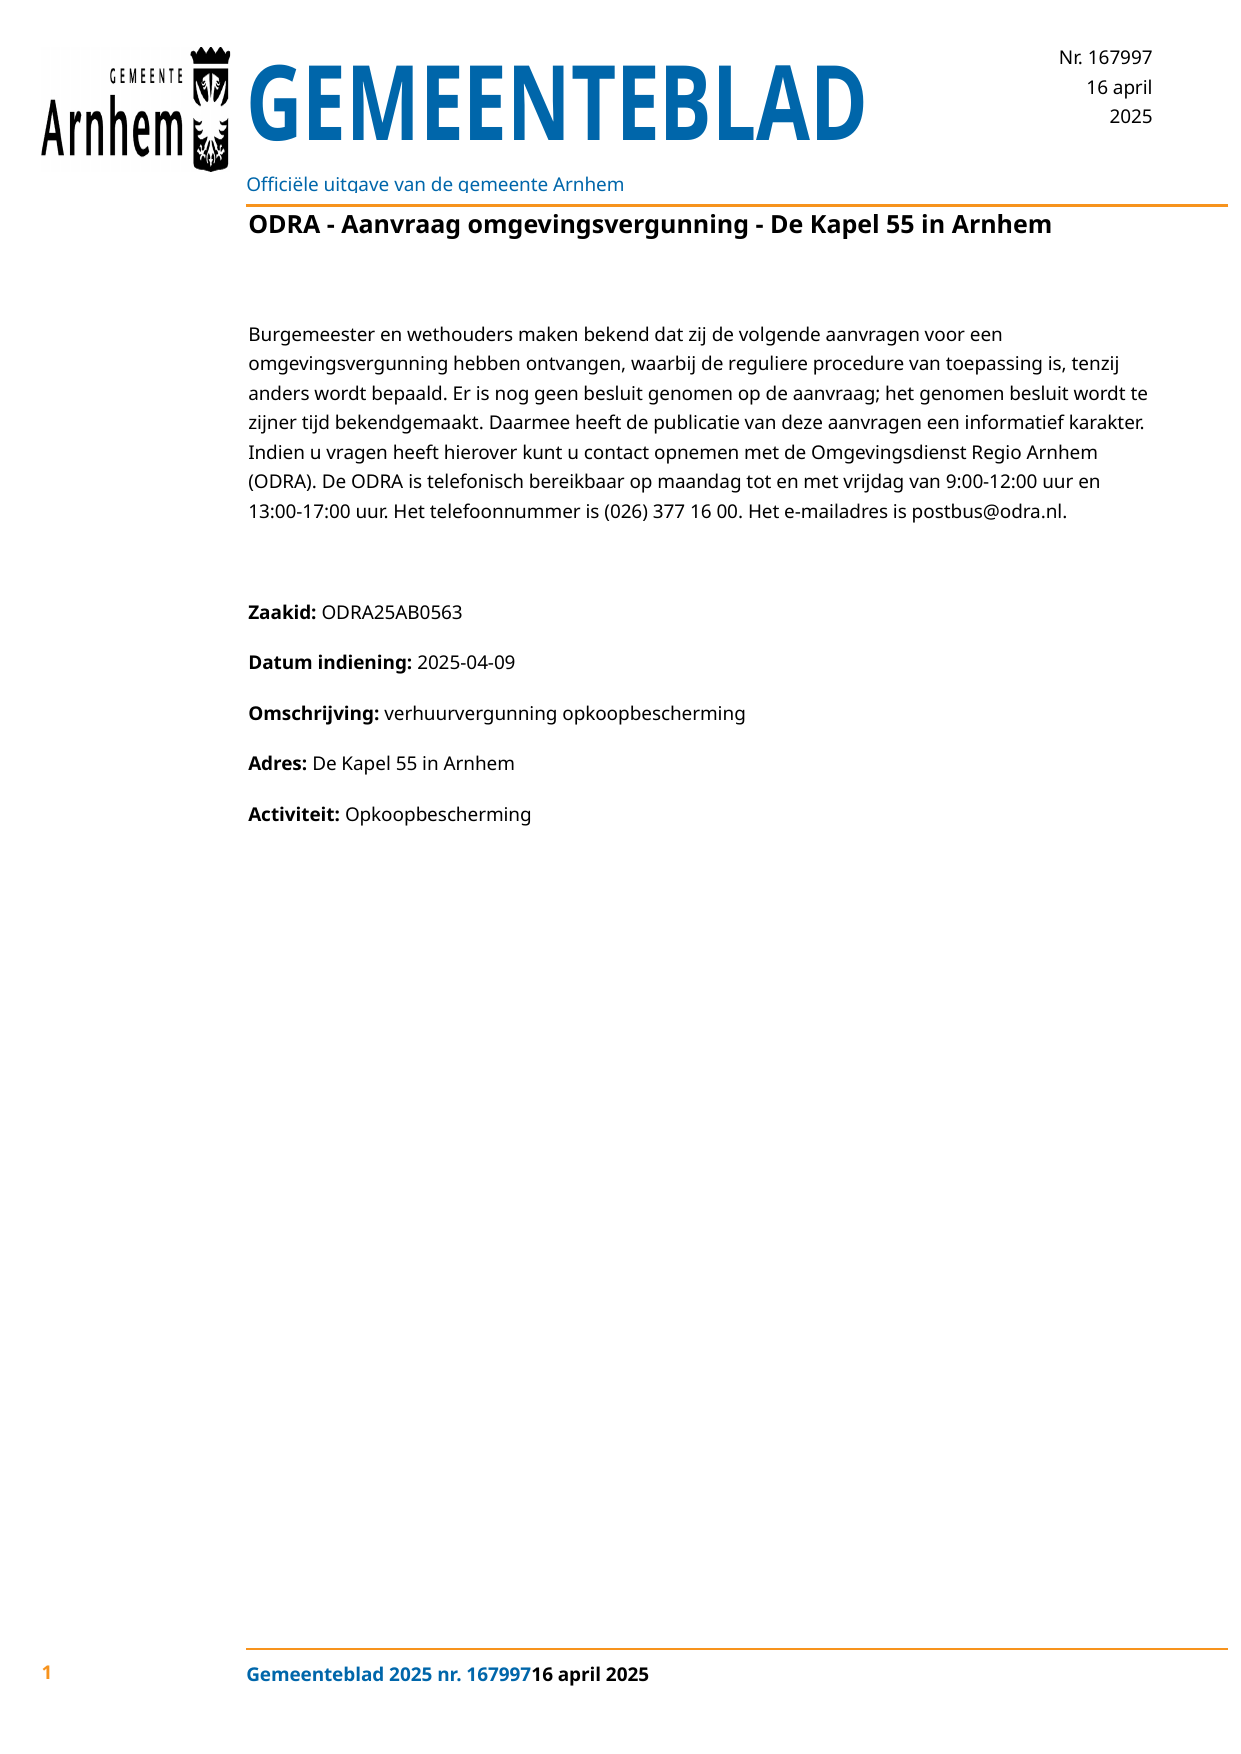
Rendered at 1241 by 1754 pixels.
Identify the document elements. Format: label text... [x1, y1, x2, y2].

text Adres: De Kapel 55 in Arnhem [248, 750, 1152, 776]
text Burgemeester en wethouders maken bekend dat zij de volgende aanvragen voor een omgevingsvergunning hebben ontvangen, waarbij de reguliere procedure van toepassing is, tenzij anders wordt bepaald. Er is nog geen besluit genomen op de aanvraag; het genomen besluit wordt te zijner tijd bekendgemaakt. Daarmee heeft de publicatie van deze aanvragen een informatief karakter. Indien u vragen heeft hierover kunt u contact opnemen met de Omgevingsdienst Regio Arnhem (ODRA). De ODRA is telefonisch bereikbaar op maandag tot en met vrijdag van 9:00-12:00 uur en 13:00-17:00 uur. Het telefoonnummer is (026) 377 16 00. Het e-mailadres is postbus@odra.nl. [248, 321, 1152, 524]
text Zaakid: ODRA25AB0563 [248, 599, 1152, 625]
text Omschrijving: verhuurvergunning opkoopbescherming [248, 700, 1152, 726]
text Datum indiening: 2025-04-09 [248, 649, 1152, 675]
picture [41, 47, 231, 172]
text ODRA - Aanvraag omgevingsvergunning - De Kapel 55 in Arnhem [248, 207, 1152, 241]
text Activiteit: Opkoopbescherming [248, 801, 1152, 826]
